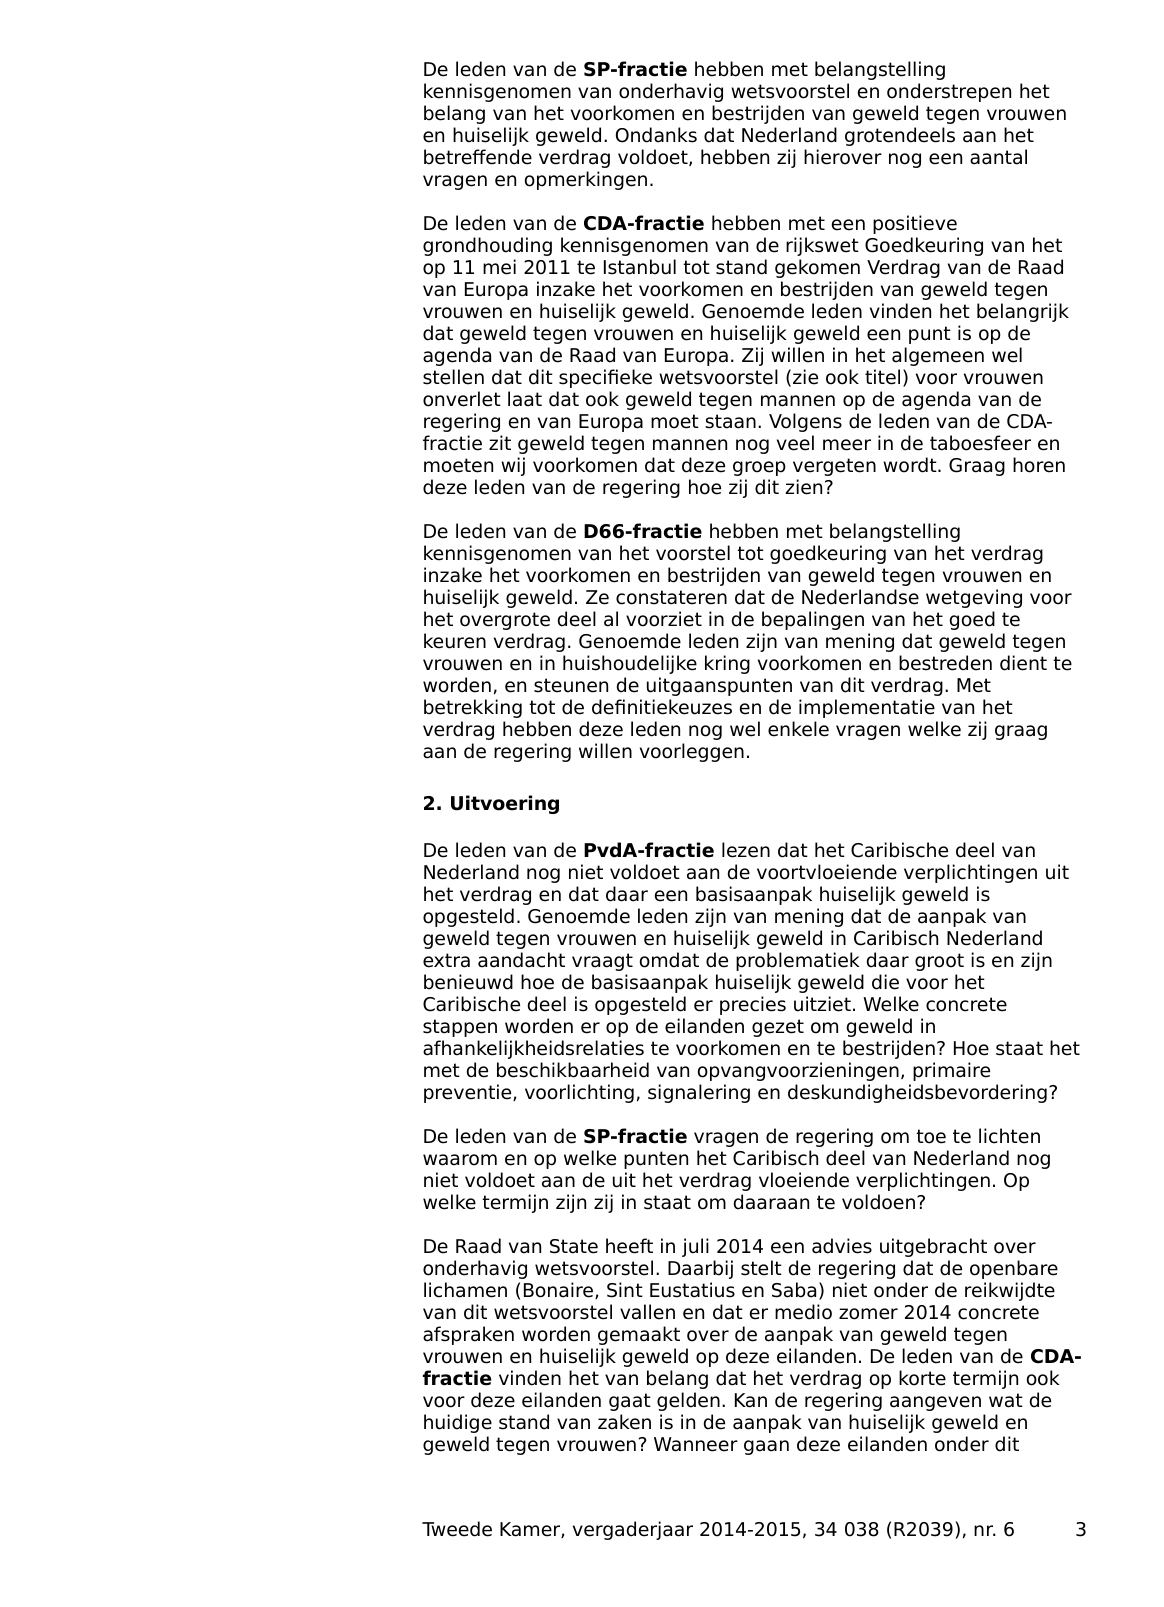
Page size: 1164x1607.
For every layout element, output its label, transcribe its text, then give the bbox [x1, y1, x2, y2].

subtitle 2. Uitvoering [422, 793, 1087, 815]
text De leden van de SP-fractie vragen de regering om toe te lichten waarom en op welke punten het Caribisch deel van Nederland nog niet voldoet aan de uit het verdrag vloeiende verplichtingen. Op welke termijn zijn zij in staat om daaraan te voldoen? [422, 1126, 1087, 1214]
text De Raad van State heeft in juli 2014 een advies uitgebracht over onderhavig wetsvoorstel. Daarbij stelt de regering dat de openbare lichamen (Bonaire, Sint Eustatius en Saba) niet onder de reikwijdte van dit wetsvoorstel vallen en dat er medio zomer 2014 concrete afspraken worden gemaakt over de aanpak van geweld tegen vrouwen en huiselijk geweld op deze eilanden. De leden van de CDA-fractie vinden het van belang dat het verdrag op korte termijn ook voor deze eilanden gaat gelden. Kan de regering aangeven wat de huidige stand van zaken is in de aanpak van huiselijk geweld en geweld tegen vrouwen? Wanneer gaan deze eilanden onder dit [422, 1236, 1087, 1456]
text De leden van de CDA-fractie hebben met een positieve grondhouding kennisgenomen van de rijkswet Goedkeuring van het op 11 mei 2011 te Istanbul tot stand gekomen Verdrag van de Raad van Europa inzake het voorkomen en bestrijden van geweld tegen vrouwen en huiselijk geweld. Genoemde leden vinden het belangrijk dat geweld tegen vrouwen en huiselijk geweld een punt is op de agenda van de Raad van Europa. Zij willen in het algemeen wel stellen dat dit specifieke wetsvoorstel (zie ook titel) voor vrouwen onverlet laat dat ook geweld tegen mannen op de agenda van de regering en van Europa moet staan. Volgens de leden van de CDA-fractie zit geweld tegen mannen nog veel meer in de taboesfeer en moeten wij voorkomen dat deze groep vergeten wordt. Graag horen deze leden van de regering hoe zij dit zien? [422, 213, 1087, 499]
text De leden van de SP-fractie hebben met belangstelling kennisgenomen van onderhavig wetsvoorstel en onderstrepen het belang van het voorkomen en bestrijden van geweld tegen vrouwen en huiselijk geweld. Ondanks dat Nederland grotendeels aan het betreffende verdrag voldoet, hebben zij hierover nog een aantal vragen en opmerkingen. [422, 59, 1087, 191]
text De leden van de PvdA-fractie lezen dat het Caribische deel van Nederland nog niet voldoet aan de voortvloeiende verplichtingen uit het verdrag en dat daar een basisaanpak huiselijk geweld is opgesteld. Genoemde leden zijn van mening dat de aanpak van geweld tegen vrouwen en huiselijk geweld in Caribisch Nederland extra aandacht vraagt omdat de problematiek daar groot is en zijn benieuwd hoe de basisaanpak huiselijk geweld die voor het Caribische deel is opgesteld er precies uitziet. Welke concrete stappen worden er op de eilanden gezet om geweld in afhankelijkheidsrelaties te voorkomen en te bestrijden? Hoe staat het met de beschikbaarheid van opvangvoorzieningen, primaire preventie, voorlichting, signalering en deskundigheidsbevordering? [422, 840, 1087, 1103]
text De leden van de D66-fractie hebben met belangstelling kennisgenomen van het voorstel tot goedkeuring van het verdrag inzake het voorkomen en bestrijden van geweld tegen vrouwen en huiselijk geweld. Ze constateren dat de Nederlandse wetgeving voor het overgrote deel al voorziet in de bepalingen van het goed te keuren verdrag. Genoemde leden zijn van mening dat geweld tegen vrouwen en in huishoudelijke kring voorkomen en bestreden dient te worden, en steunen de uitgaanspunten van dit verdrag. Met betrekking tot de definitiekeuzes en de implementatie van het verdrag hebben deze leden nog wel enkele vragen welke zij graag aan de regering willen voorleggen. [422, 521, 1087, 763]
